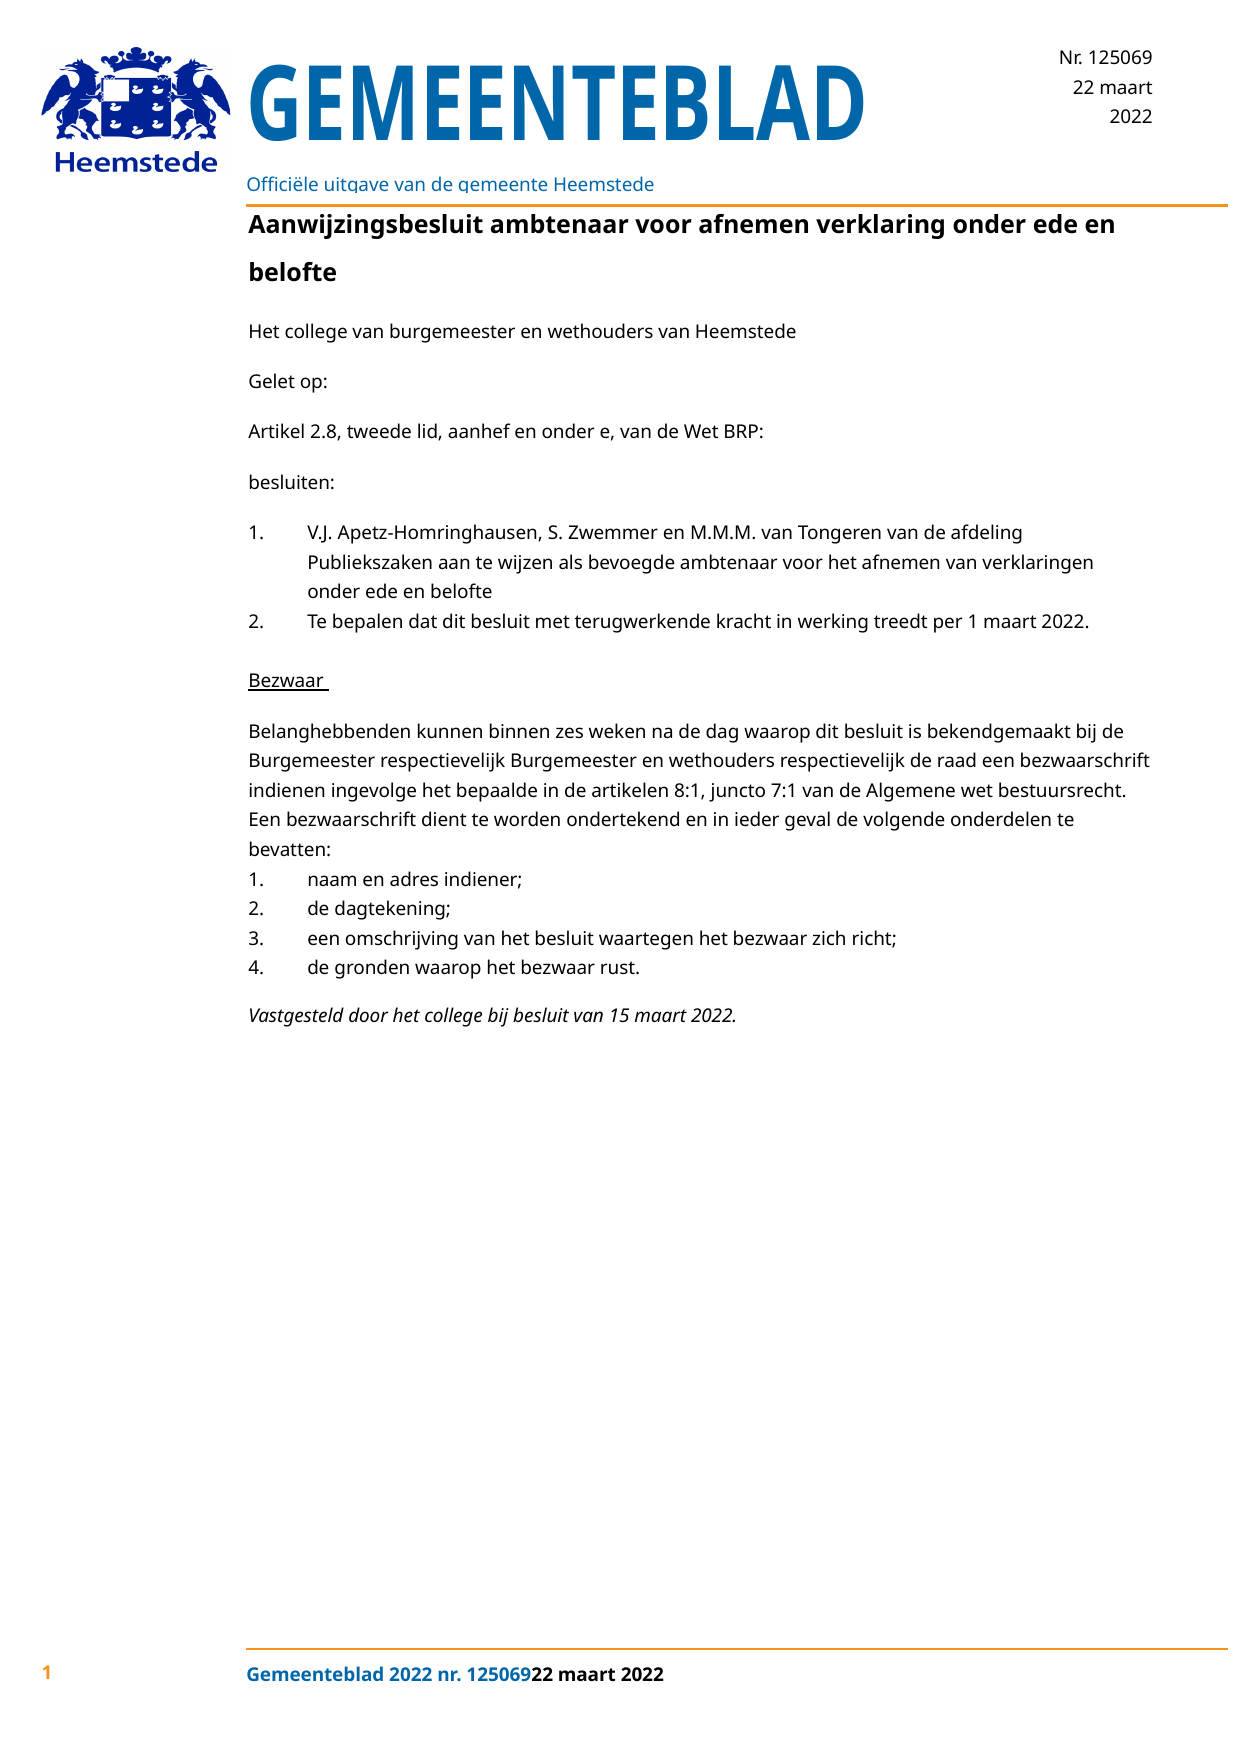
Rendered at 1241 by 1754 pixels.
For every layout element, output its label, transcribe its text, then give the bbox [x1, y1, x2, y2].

list de gronden waarop het bezwaar rust. [248, 954, 1152, 980]
text Gelet op: [248, 368, 1152, 394]
text Bezwaar [248, 667, 1152, 693]
list een omschrijving van het besluit waartegen het bezwaar zich richt; [248, 925, 1152, 951]
list naam en adres indiener; [248, 866, 1152, 892]
text besluiten: [248, 469, 1152, 495]
text Aanwijzingsbesluit ambtenaar voor afnemen verklaring onder ede en belofte [248, 207, 1152, 288]
text Het college van burgemeester en wethouders van Heemstede [248, 318, 1152, 344]
text Vastgesteld door het college bij besluit van 15 maart 2022. [248, 1002, 1152, 1028]
list V.J. Apetz-Homringhausen, S. Zwemmer en M.M.M. van Tongeren van de afdeling Publiekszaken aan te wijzen als bevoegde ambtenaar voor het afnemen van verklaringen onder ede en belofte [248, 519, 1152, 604]
picture [41, 47, 231, 172]
list Te bepalen dat dit besluit met terugwerkende kracht in werking treedt per 1 maart 2022. [248, 608, 1152, 634]
text Artikel 2.8, tweede lid, aanhef en onder e, van de Wet BRP: [248, 419, 1152, 444]
text Belanghebbenden kunnen binnen zes weken na de dag waarop dit besluit is bekendgemaakt bij de Burgemeester respectievelijk Burgemeester en wethouders respectievelijk de raad een bezwaarschrift indienen ingevolge het bepaalde in de artikelen 8:1, juncto 7:1 van de Algemene wet bestuursrecht. Een bezwaarschrift dient te worden ondertekend en in ieder geval de volgende onderdelen te bevatten: [248, 718, 1152, 862]
list de dagtekening; [248, 895, 1152, 921]
